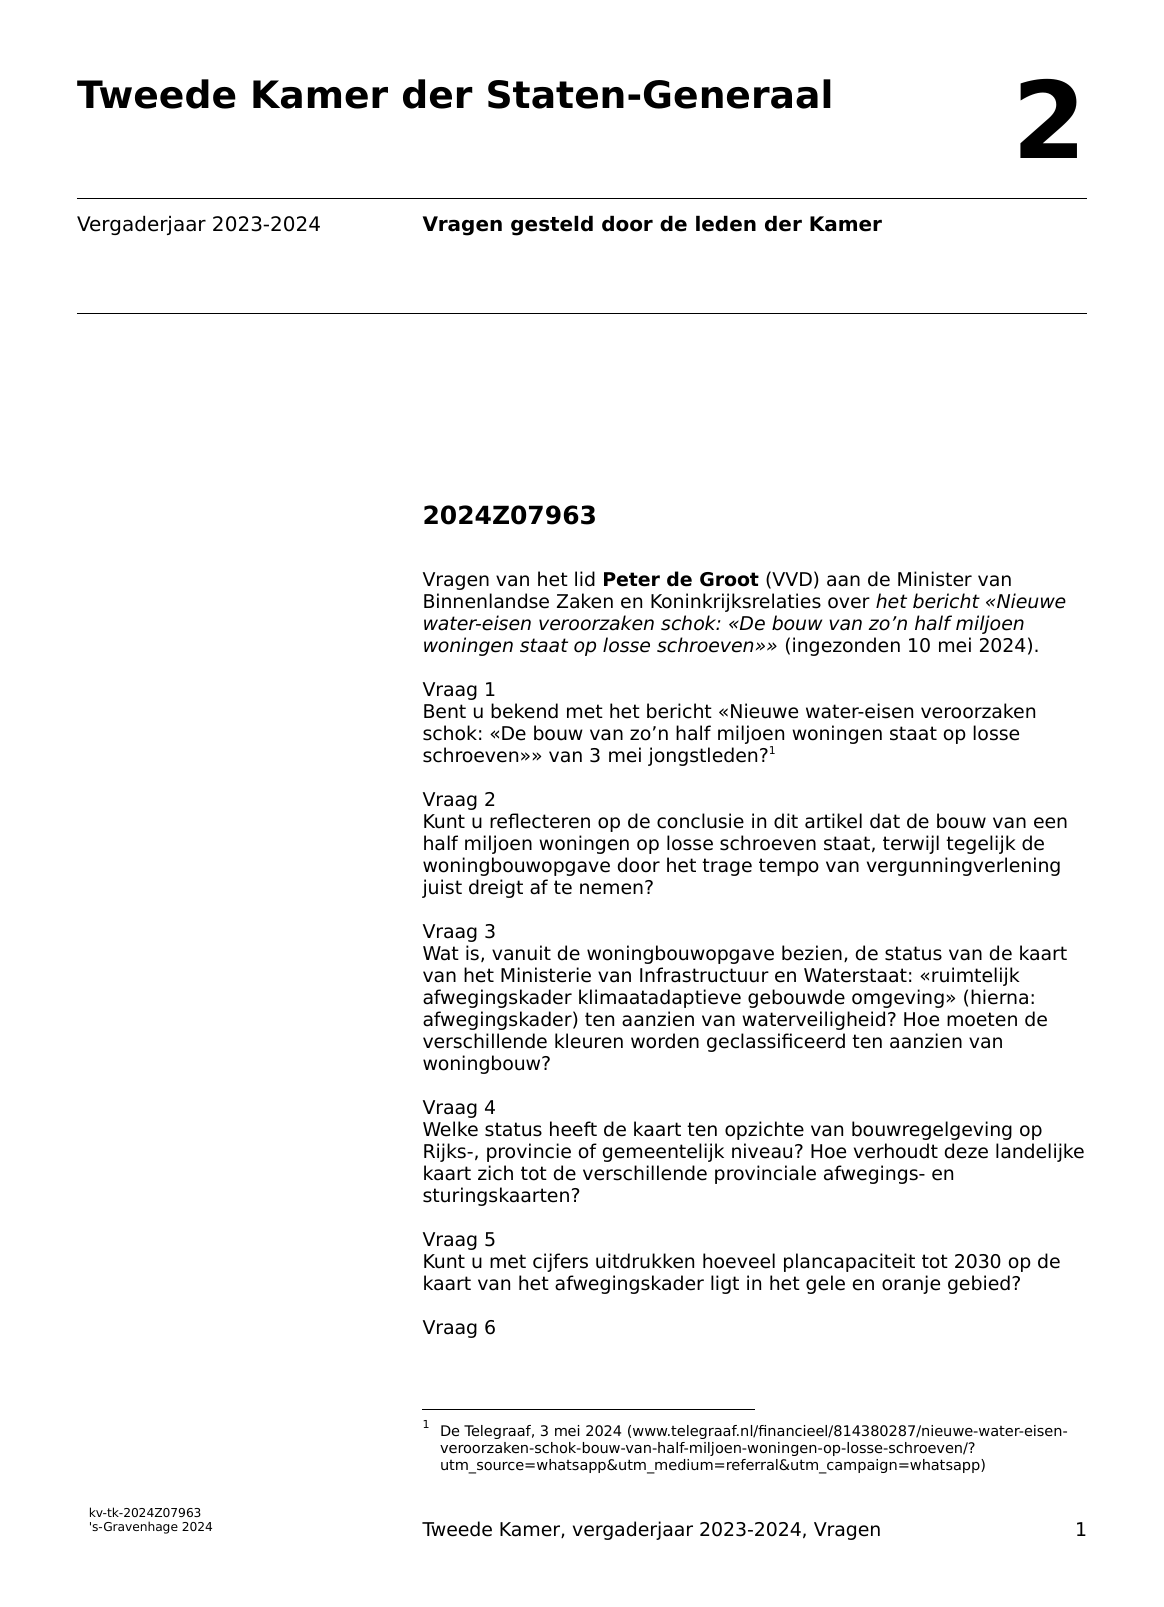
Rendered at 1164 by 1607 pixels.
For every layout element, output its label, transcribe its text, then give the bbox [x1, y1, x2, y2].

text Bent u bekend met het bericht «Nieuwe water-eisen veroorzaken schok: «De bouw van zo’n half miljoen woningen staat op losse schroeven»» van 3 mei jongstleden? [422, 701, 1087, 767]
text Kunt u reflecteren op de conclusie in dit artikel dat de bouw van een half miljoen woningen op losse schroeven staat, terwijl tegelijk de woningbouwopgave door het trage tempo van vergunningverlening juist dreigt af te nemen? [422, 811, 1087, 899]
text Welke status heeft de kaart ten opzichte van bouwregelgeving op Rijks-, provincie of gemeentelijk niveau? Hoe verhoudt deze landelijke kaart zich tot de verschillende provinciale afwegings- en sturingskaarten? [422, 1119, 1087, 1207]
table_cell Vergaderjaar 2023-2024 [77, 199, 422, 313]
text Vragen van het lid Peter de Groot (VVD) aan de Minister van Binnenlandse Zaken en Koninkrijksrelaties over het bericht «Nieuwe water-eisen veroorzaken schok: «De bouw van zo’n half miljoen woningen staat op losse schroeven»» (ingezonden 10 mei 2024). [422, 569, 1087, 657]
table_header 2 [886, 59, 1087, 198]
text Vraag 4 [422, 1097, 1087, 1119]
text Vraag 1 [422, 679, 1087, 701]
text kv-tk-2024Z07963 [88, 1506, 323, 1520]
text Wat is, vanuit de woningbouwopgave bezien, de status van de kaart van het Ministerie van Infrastructuur en Waterstaat: «ruimtelijk afwegingskader klimaatadaptieve gebouwde omgeving» (hierna: afwegingskader) ten aanzien van waterveiligheid? Hoe moeten de verschillende kleuren worden geclassificeerd ten aanzien van woningbouw? [422, 943, 1087, 1075]
text Vraag 6 [422, 1317, 1087, 1339]
text Vraag 2 [422, 789, 1087, 811]
text De Telegraaf, 3 mei 2024 (www.telegraaf.nl/financieel/814380287/nieuwe-water-eisen-veroorzaken-schok-bouw-van-half-miljoen-woningen-op-losse-schroeven/?utm_source=whatsapp&utm_medium=referral&utm_campaign=whatsapp) [422, 1418, 1087, 1474]
table_header Tweede Kamer der Staten-Generaal [77, 59, 886, 198]
text Vraag 5 [422, 1229, 1087, 1251]
table_cell Vragen gesteld door de leden der Kamer [422, 199, 1087, 313]
text Kunt u met cijfers uitdrukken hoeveel plancapaciteit tot 2030 op de kaart van het afwegingskader ligt in het gele en oranje gebied? [422, 1251, 1087, 1295]
text 's-Gravenhage 2024 [88, 1520, 323, 1534]
text Vraag 3 [422, 921, 1087, 943]
text 2024Z07963 [422, 501, 1087, 531]
